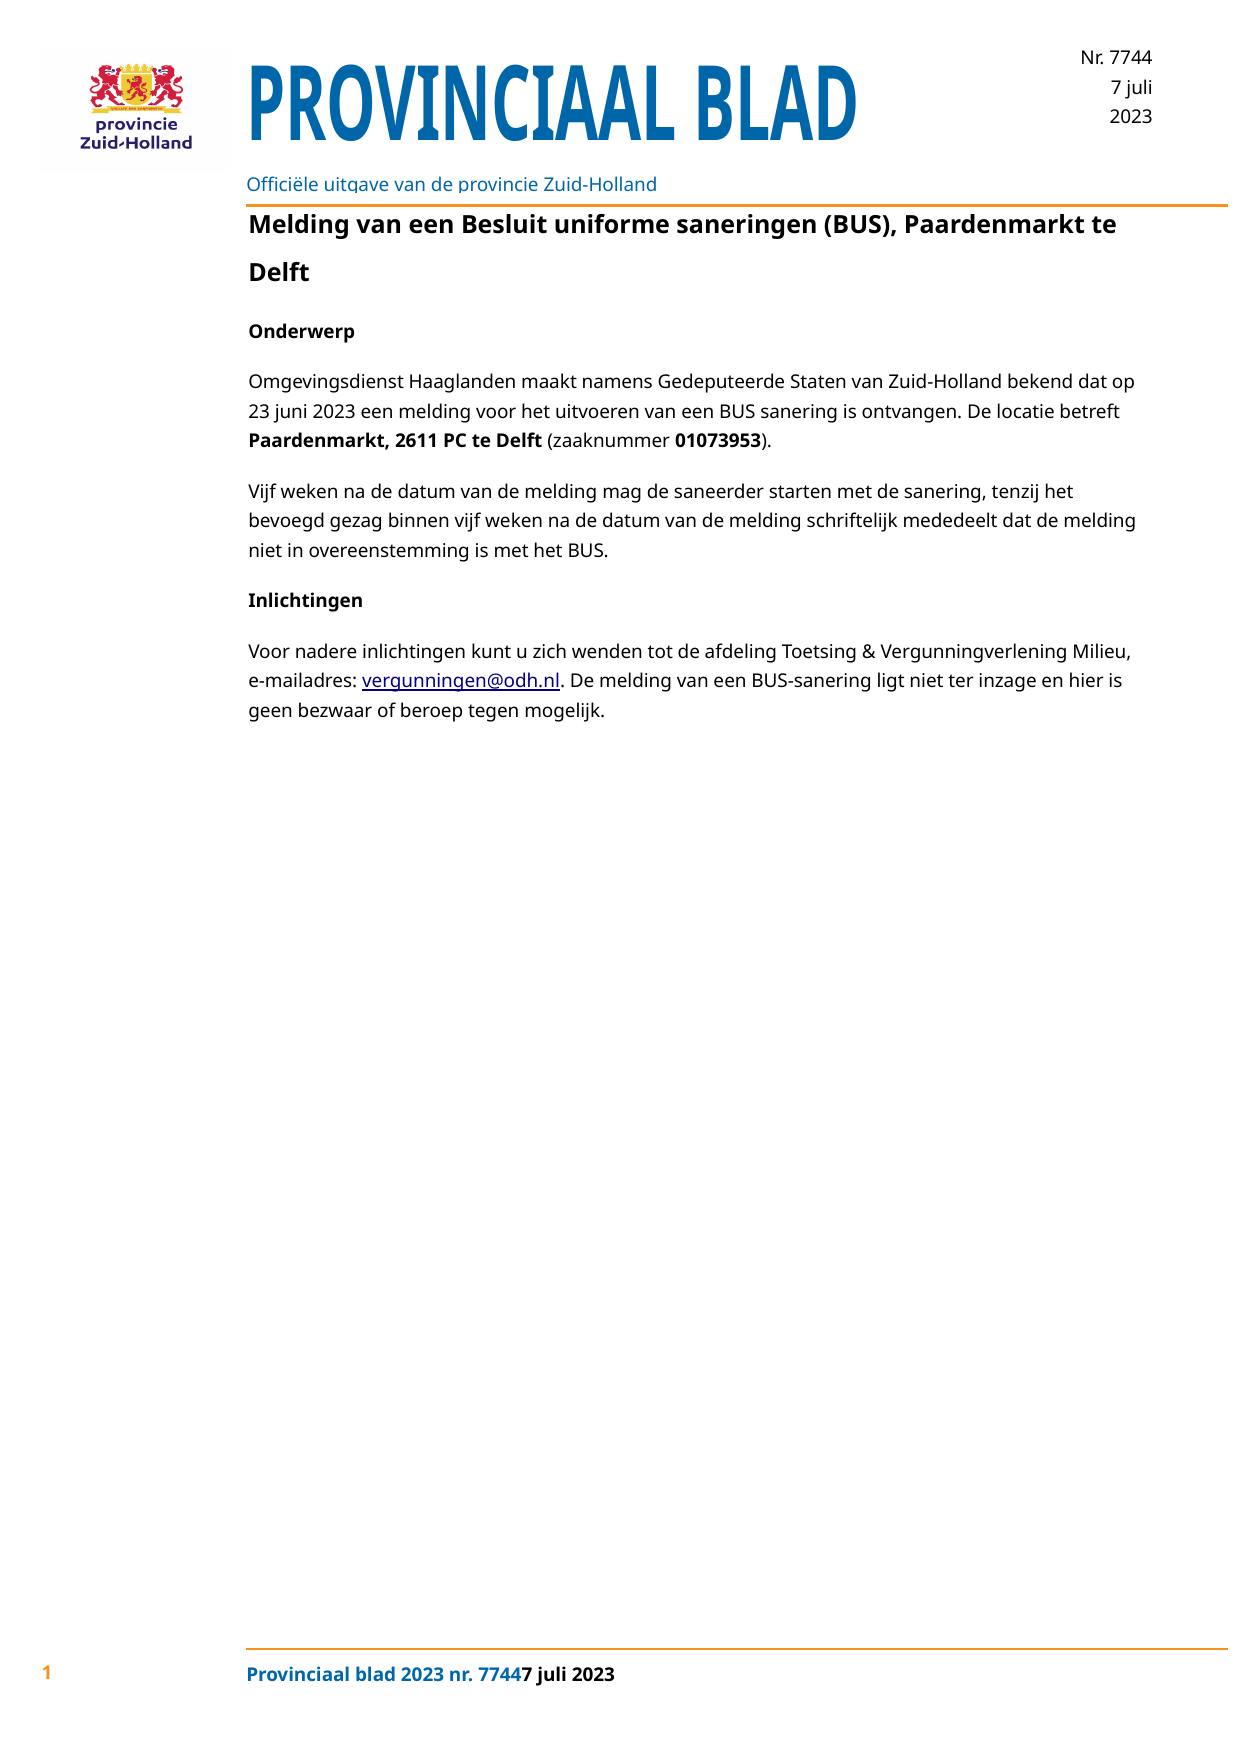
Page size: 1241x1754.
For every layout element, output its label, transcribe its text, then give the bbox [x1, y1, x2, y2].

text Onderwerp [248, 318, 1152, 344]
text Vijf weken na de datum van de melding mag de saneerder starten met de sanering, tenzij het bevoegd gezag binnen vijf weken na de datum van de melding schriftelijk mededeelt dat de melding niet in overeenstemming is met het BUS. [248, 478, 1152, 563]
text Voor nadere inlichtingen kunt u zich wenden tot de afdeling Toetsing & Vergunningverlening Milieu, e-mailadres: vergunningen@odh.nl. De melding van een BUS-sanering ligt niet ter inzage en hier is geen bezwaar of beroep tegen mogelijk. [248, 638, 1152, 723]
text Omgevingsdienst Haaglanden maakt namens Gedeputeerde Staten van Zuid-Holland bekend dat op 23 juni 2023 een melding voor het uitvoeren van een BUS sanering is ontvangen. De locatie betreft Paardenmarkt, 2611 PC te Delft (zaaknummer 01073953). [248, 368, 1152, 453]
picture [41, 47, 231, 172]
text Inlichtingen [248, 587, 1152, 613]
text Melding van een Besluit uniforme saneringen (BUS), Paardenmarkt te Delft [248, 207, 1152, 288]
